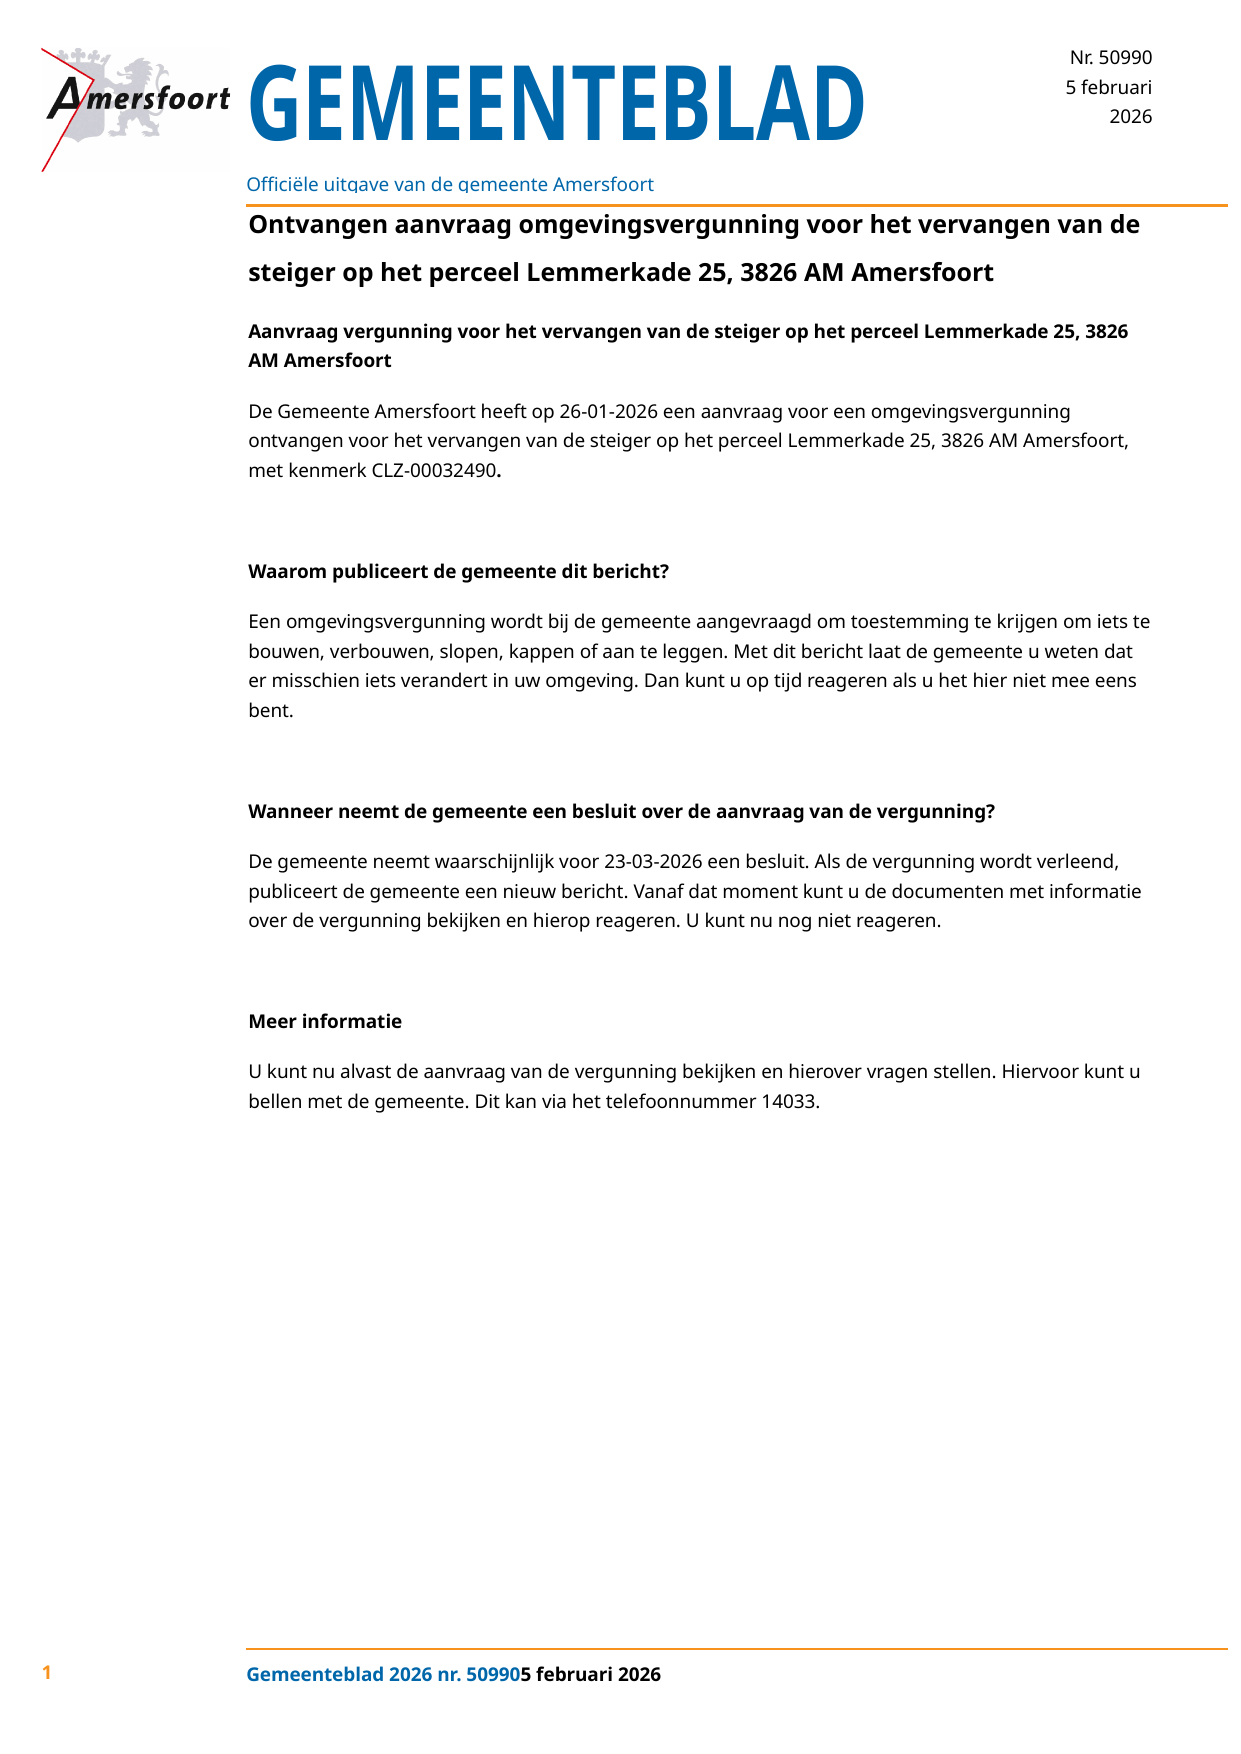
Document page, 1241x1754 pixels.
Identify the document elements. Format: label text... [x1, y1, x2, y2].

text Een omgevingsvergunning wordt bij de gemeente aangevraagd om toestemming te krijgen om iets te bouwen, verbouwen, slopen, kappen of aan te leggen. Met dit bericht laat de gemeente u weten dat er misschien iets verandert in uw omgeving. Dan kunt u op tijd reageren als u het hier niet mee eens bent. [248, 608, 1152, 723]
text Waarom publiceert de gemeente dit bericht? [248, 558, 1152, 584]
picture [41, 47, 231, 172]
text De gemeente neemt waarschijnlijk voor 23-03-2026 een besluit. Als de vergunning wordt verleend, publiceert de gemeente een nieuw bericht. Vanaf dat moment kunt u de documenten met informatie over de vergunning bekijken en hierop reageren. U kunt nu nog niet reageren. [248, 848, 1152, 933]
text Aanvraag vergunning voor het vervangen van de steiger op het perceel Lemmerkade 25, 3826 AM Amersfoort [248, 318, 1152, 373]
text Meer informatie [248, 1008, 1152, 1034]
text Ontvangen aanvraag omgevingsvergunning voor het vervangen van de steiger op het perceel Lemmerkade 25, 3826 AM Amersfoort [248, 207, 1152, 288]
text Wanneer neemt de gemeente een besluit over de aanvraag van de vergunning? [248, 798, 1152, 824]
text De Gemeente Amersfoort heeft op 26-01-2026 een aanvraag voor een omgevingsvergunning ontvangen voor het vervangen van de steiger op het perceel Lemmerkade 25, 3826 AM Amersfoort, met kenmerk CLZ-00032490. [248, 398, 1152, 483]
text U kunt nu alvast de aanvraag van de vergunning bekijken en hierover vragen stellen. Hiervoor kunt u bellen met de gemeente. Dit kan via het telefoonnummer 14033. [248, 1059, 1152, 1114]
